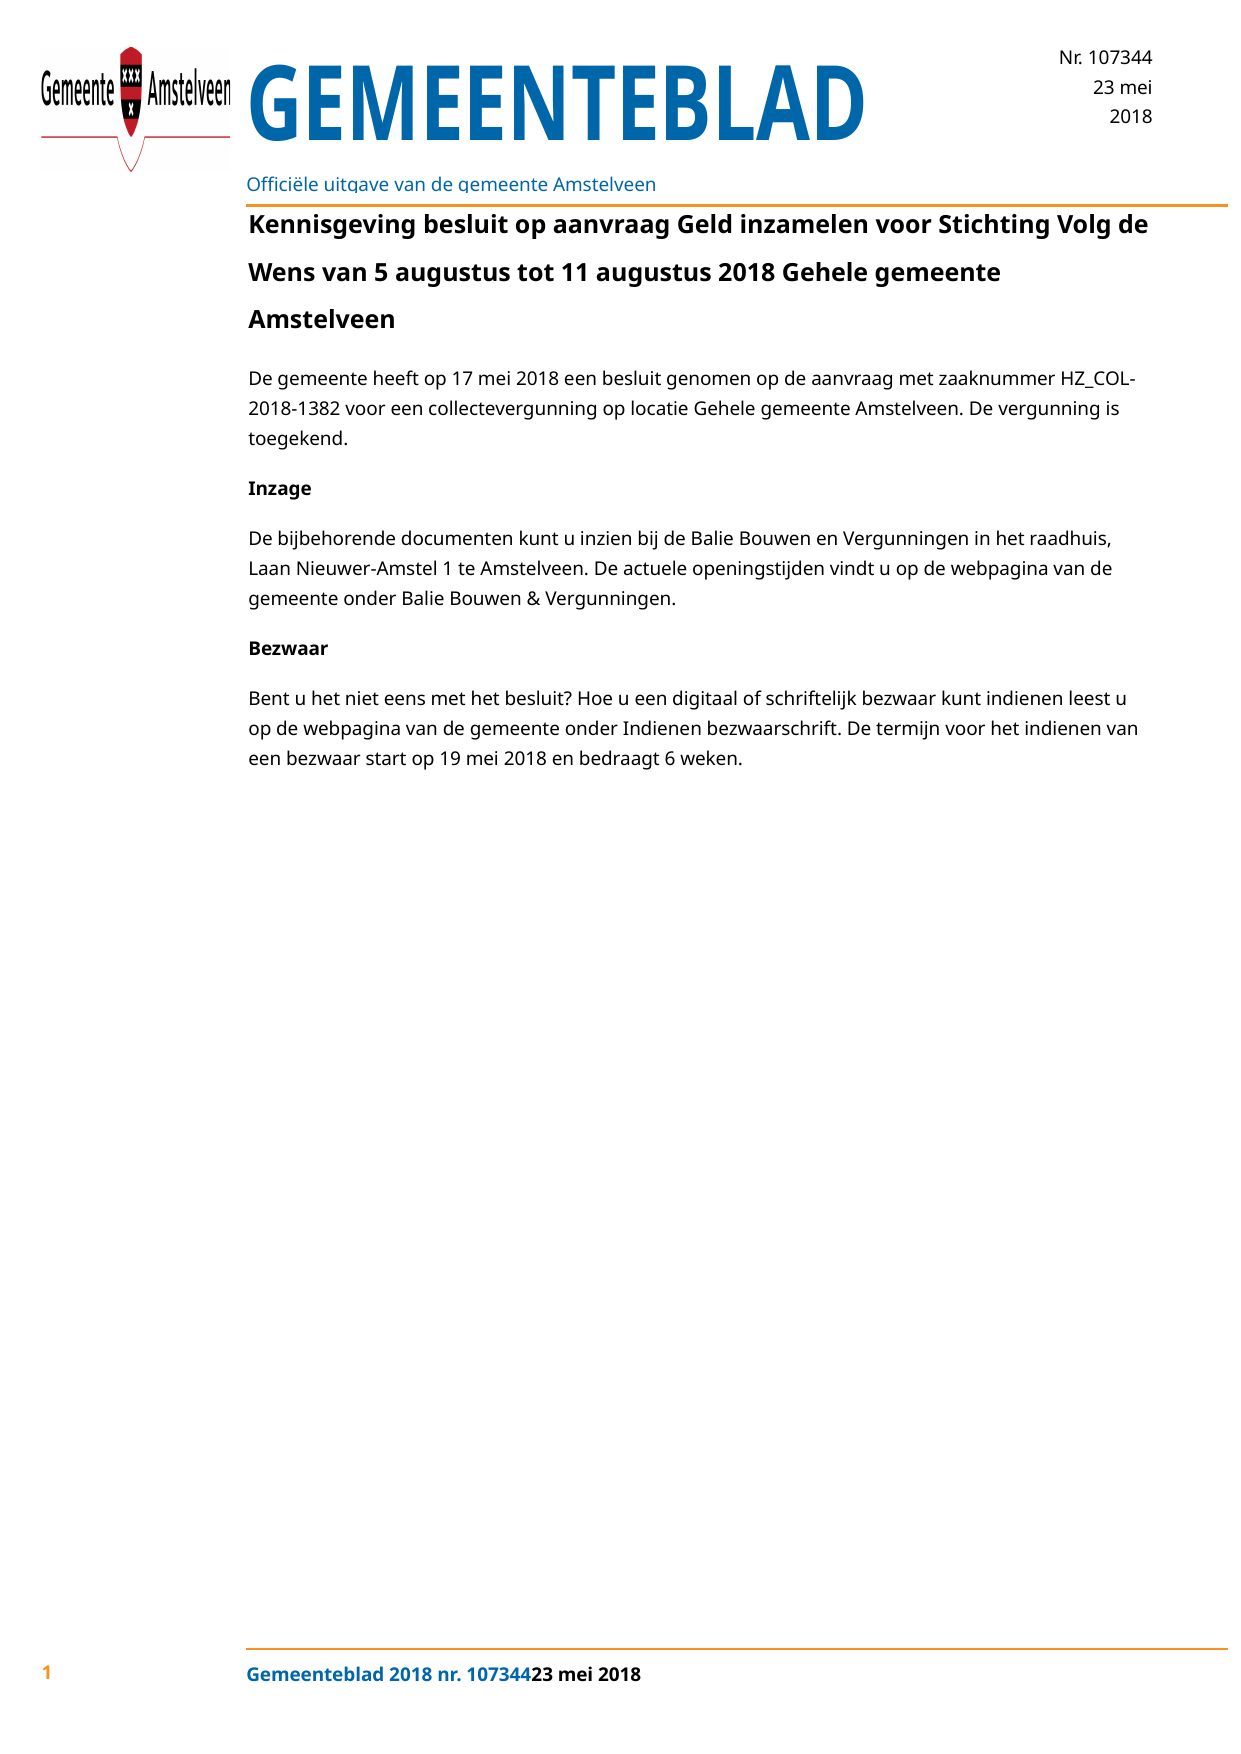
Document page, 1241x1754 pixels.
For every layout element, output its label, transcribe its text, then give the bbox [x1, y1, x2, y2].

text De bijbehorende documenten kunt u inzien bij de Balie Bouwen en Vergunningen in het raadhuis, Laan Nieuwer-Amstel 1 te Amstelveen. De actuele openingstijden vindt u op de webpagina van de gemeente onder Balie Bouwen & Vergunningen. [248, 526, 1152, 610]
text Bent u het niet eens met het besluit? Hoe u een digitaal of schriftelijk bezwaar kunt indienen leest u op de webpagina van de gemeente onder Indienen bezwaarschrift. De termijn voor het indienen van een bezwaar start op 19 mei 2018 en bedraagt 6 weken. [248, 686, 1152, 770]
text De gemeente heeft op 17 mei 2018 een besluit genomen op de aanvraag met zaaknummer HZ_COL-2018-1382 voor een collectevergunning op locatie Gehele gemeente Amstelveen. De vergunning is toegekend. [248, 366, 1152, 450]
text Bezwaar [248, 635, 1152, 661]
picture [41, 47, 231, 172]
text Inzage [248, 475, 1152, 501]
text Kennisgeving besluit op aanvraag Geld inzamelen voor Stichting Volg de Wens van 5 augustus tot 11 augustus 2018 Gehele gemeente Amstelveen [248, 207, 1152, 336]
